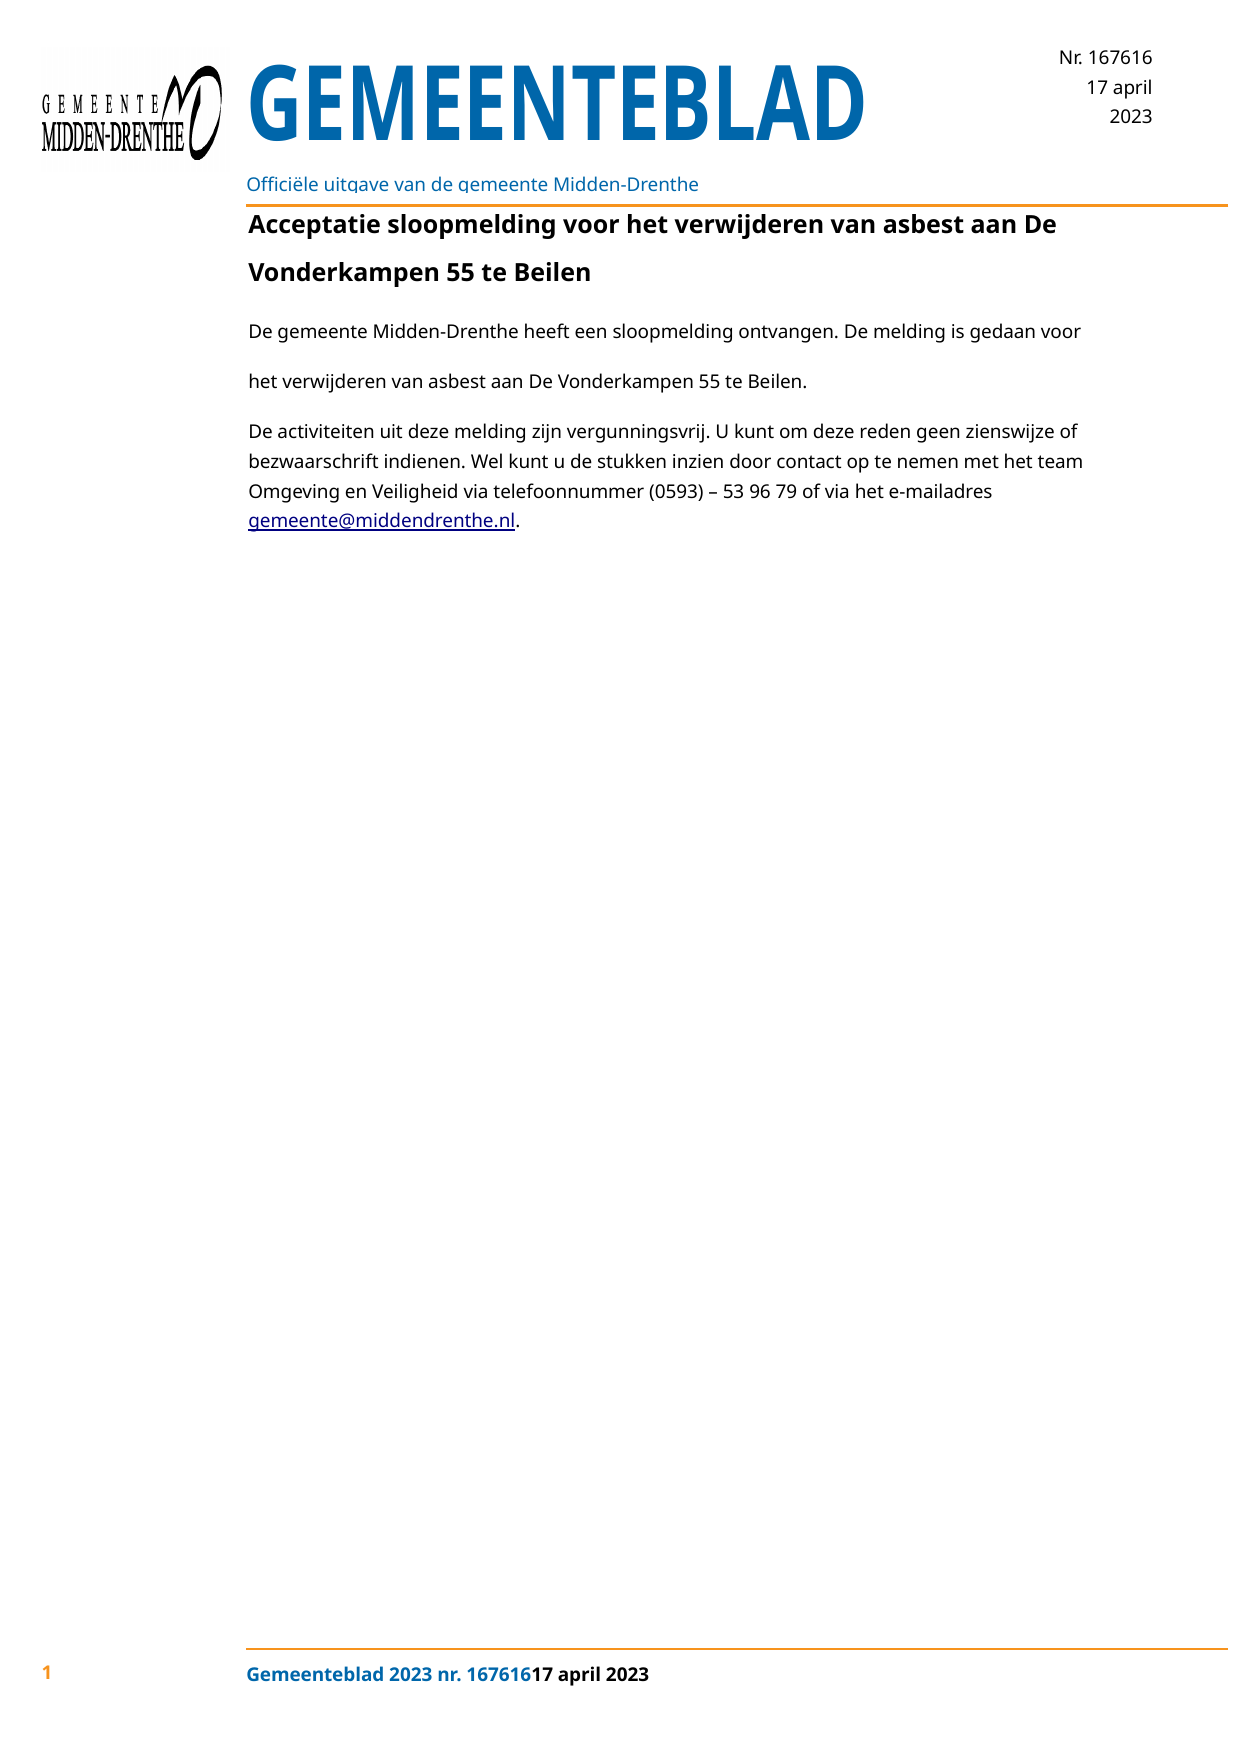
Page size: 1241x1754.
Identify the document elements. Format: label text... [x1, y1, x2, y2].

text het verwijderen van asbest aan De Vonderkampen 55 te Beilen. [248, 368, 1152, 394]
picture [41, 47, 231, 172]
text Acceptatie sloopmelding voor het verwijderen van asbest aan De Vonderkampen 55 te Beilen [248, 207, 1152, 288]
text De activiteiten uit deze melding zijn vergunningsvrij. U kunt om deze reden geen zienswijze of bezwaarschrift indienen. Wel kunt u de stukken inzien door contact op te nemen met het team Omgeving en Veiligheid via telefoonnummer (0593) – 53 96 79 of via het e-mailadres gemeente@middendrenthe.nl. [248, 419, 1152, 533]
text De gemeente Midden-Drenthe heeft een sloopmelding ontvangen. De melding is gedaan voor [248, 318, 1152, 344]
